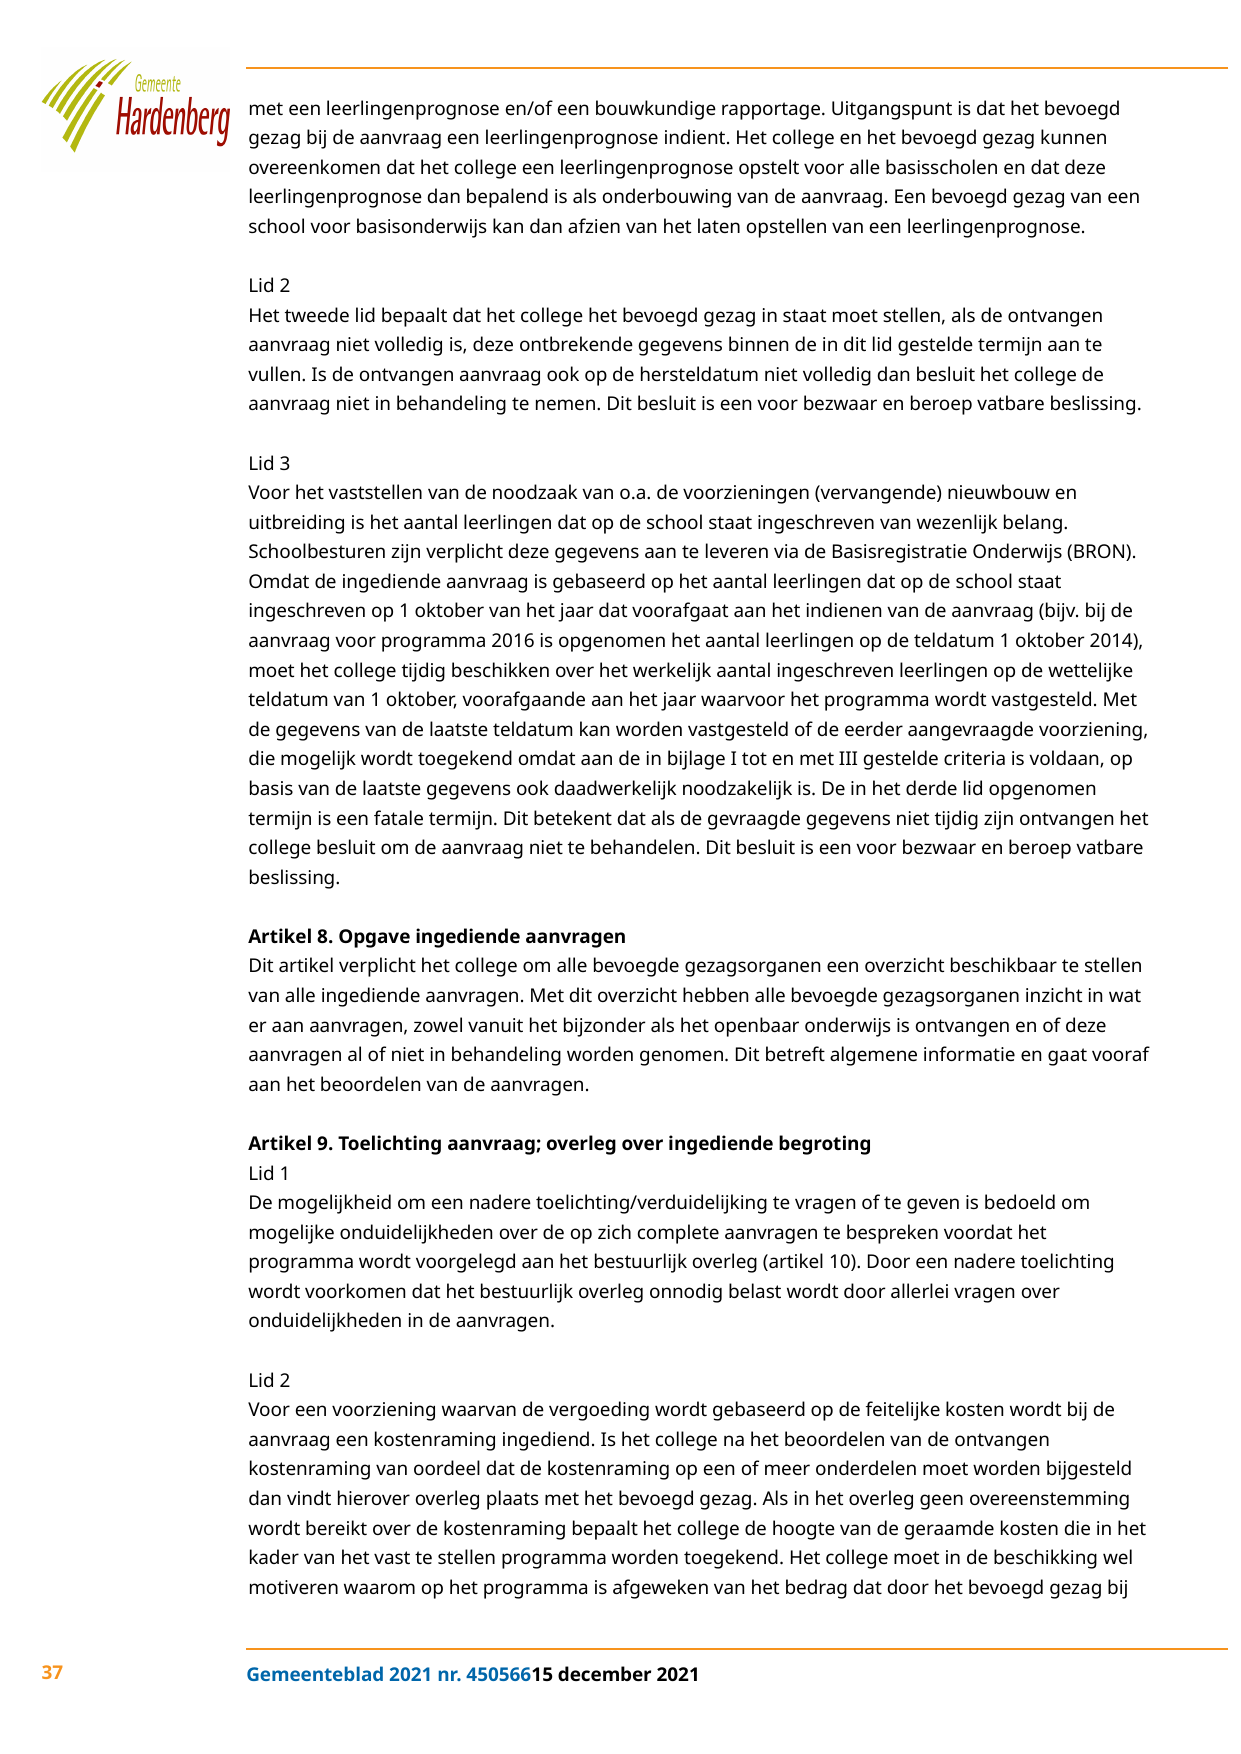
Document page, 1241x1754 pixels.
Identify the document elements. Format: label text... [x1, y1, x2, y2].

text met een leerlingenprognose en/of een bouwkundige rapportage. Uitgangspunt is dat het bevoegd gezag bij de aanvraag een leerlingenprognose indient. Het college en het bevoegd gezag kunnen overeenkomen dat het college een leerlingenprognose opstelt voor alle basisscholen en dat deze leerlingenprognose dan bepalend is als onderbouwing van de aanvraag. Een bevoegd gezag van een school voor basisonderwijs kan dan afzien van het laten opstellen van een leerlingenprognose. [248, 95, 1152, 239]
text Voor een voorziening waarvan de vergoeding wordt gebaseerd op de feitelijke kosten wordt bij de aanvraag een kostenraming ingediend. Is het college na het beoordelen van de ontvangen kostenraming van oordeel dat de kostenraming op een of meer onderdelen moet worden bijgesteld dan vindt hierover overleg plaats met het bevoegd gezag. Als in het overleg geen overeenstemming wordt bereikt over de kostenraming bepaalt het college de hoogte van de geraamde kosten die in het kader van het vast te stellen programma worden toegekend. Het college moet in de beschikking wel motiveren waarom op het programma is afgeweken van het bedrag dat door het bevoegd gezag bij [248, 1396, 1152, 1600]
text Dit artikel verplicht het college om alle bevoegde gezagsorganen een overzicht beschikbaar te stellen van alle ingediende aanvragen. Met dit overzicht hebben alle bevoegde gezagsorganen inzicht in wat er aan aanvragen, zowel vanuit het bijzonder als het openbaar onderwijs is ontvangen en of deze aanvragen al of niet in behandeling worden genomen. Dit betreft algemene informatie en gaat vooraf aan het beoordelen van de aanvragen. [248, 953, 1152, 1097]
text Lid 2 [248, 272, 1152, 298]
text Artikel 8. Opgave ingediende aanvragen [248, 923, 1152, 949]
text Voor het vaststellen van de noodzaak van o.a. de voorzieningen (vervangende) nieuwbouw en uitbreiding is het aantal leerlingen dat op de school staat ingeschreven van wezenlijk belang. Schoolbesturen zijn verplicht deze gegevens aan te leveren via de Basisregistratie Onderwijs (BRON). Omdat de ingediende aanvraag is gebaseerd op het aantal leerlingen dat op de school staat ingeschreven op 1 oktober van het jaar dat voorafgaat aan het indienen van de aanvraag (bijv. bij de aanvraag voor programma 2016 is opgenomen het aantal leerlingen op de teldatum 1 oktober 2014), moet het college tijdig beschikken over het werkelijk aantal ingeschreven leerlingen op de wettelijke teldatum van 1 oktober, voorafgaande aan het jaar waarvoor het programma wordt vastgesteld. Met de gegevens van de laatste teldatum kan worden vastgesteld of de eerder aangevraagde voorziening, die mogelijk wordt toegekend omdat aan de in bijlage I tot en met III gestelde criteria is voldaan, op basis van de laatste gegevens ook daadwerkelijk noodzakelijk is. De in het derde lid opgenomen termijn is een fatale termijn. Dit betekent dat als de gevraagde gegevens niet tijdig zijn ontvangen het college besluit om de aanvraag niet te behandelen. Dit besluit is een voor bezwaar en beroep vatbare beslissing. [248, 479, 1152, 890]
text De mogelijkheid om een nadere toelichting/verduidelijking te vragen of te geven is bedoeld om mogelijke onduidelijkheden over de op zich complete aanvragen te bespreken voordat het programma wordt voorgelegd aan het bestuurlijk overleg (artikel 10). Door een nadere toelichting wordt voorkomen dat het bestuurlijk overleg onnodig belast wordt door allerlei vragen over onduidelijkheden in de aanvragen. [248, 1189, 1152, 1333]
text Lid 2 [248, 1367, 1152, 1393]
text Lid 3 [248, 450, 1152, 476]
text Artikel 9. Toelichting aanvraag; overleg over ingediende begroting [248, 1130, 1152, 1156]
text Het tweede lid bepaalt dat het college het bevoegd gezag in staat moet stellen, als de ontvangen aanvraag niet volledig is, deze ontbrekende gegevens binnen de in dit lid gestelde termijn aan te vullen. Is de ontvangen aanvraag ook op de hersteldatum niet volledig dan besluit het college de aanvraag niet in behandeling te nemen. Dit besluit is een voor bezwaar en beroep vatbare beslissing. [248, 302, 1152, 416]
picture [41, 47, 231, 172]
text Lid 1 [248, 1160, 1152, 1186]
